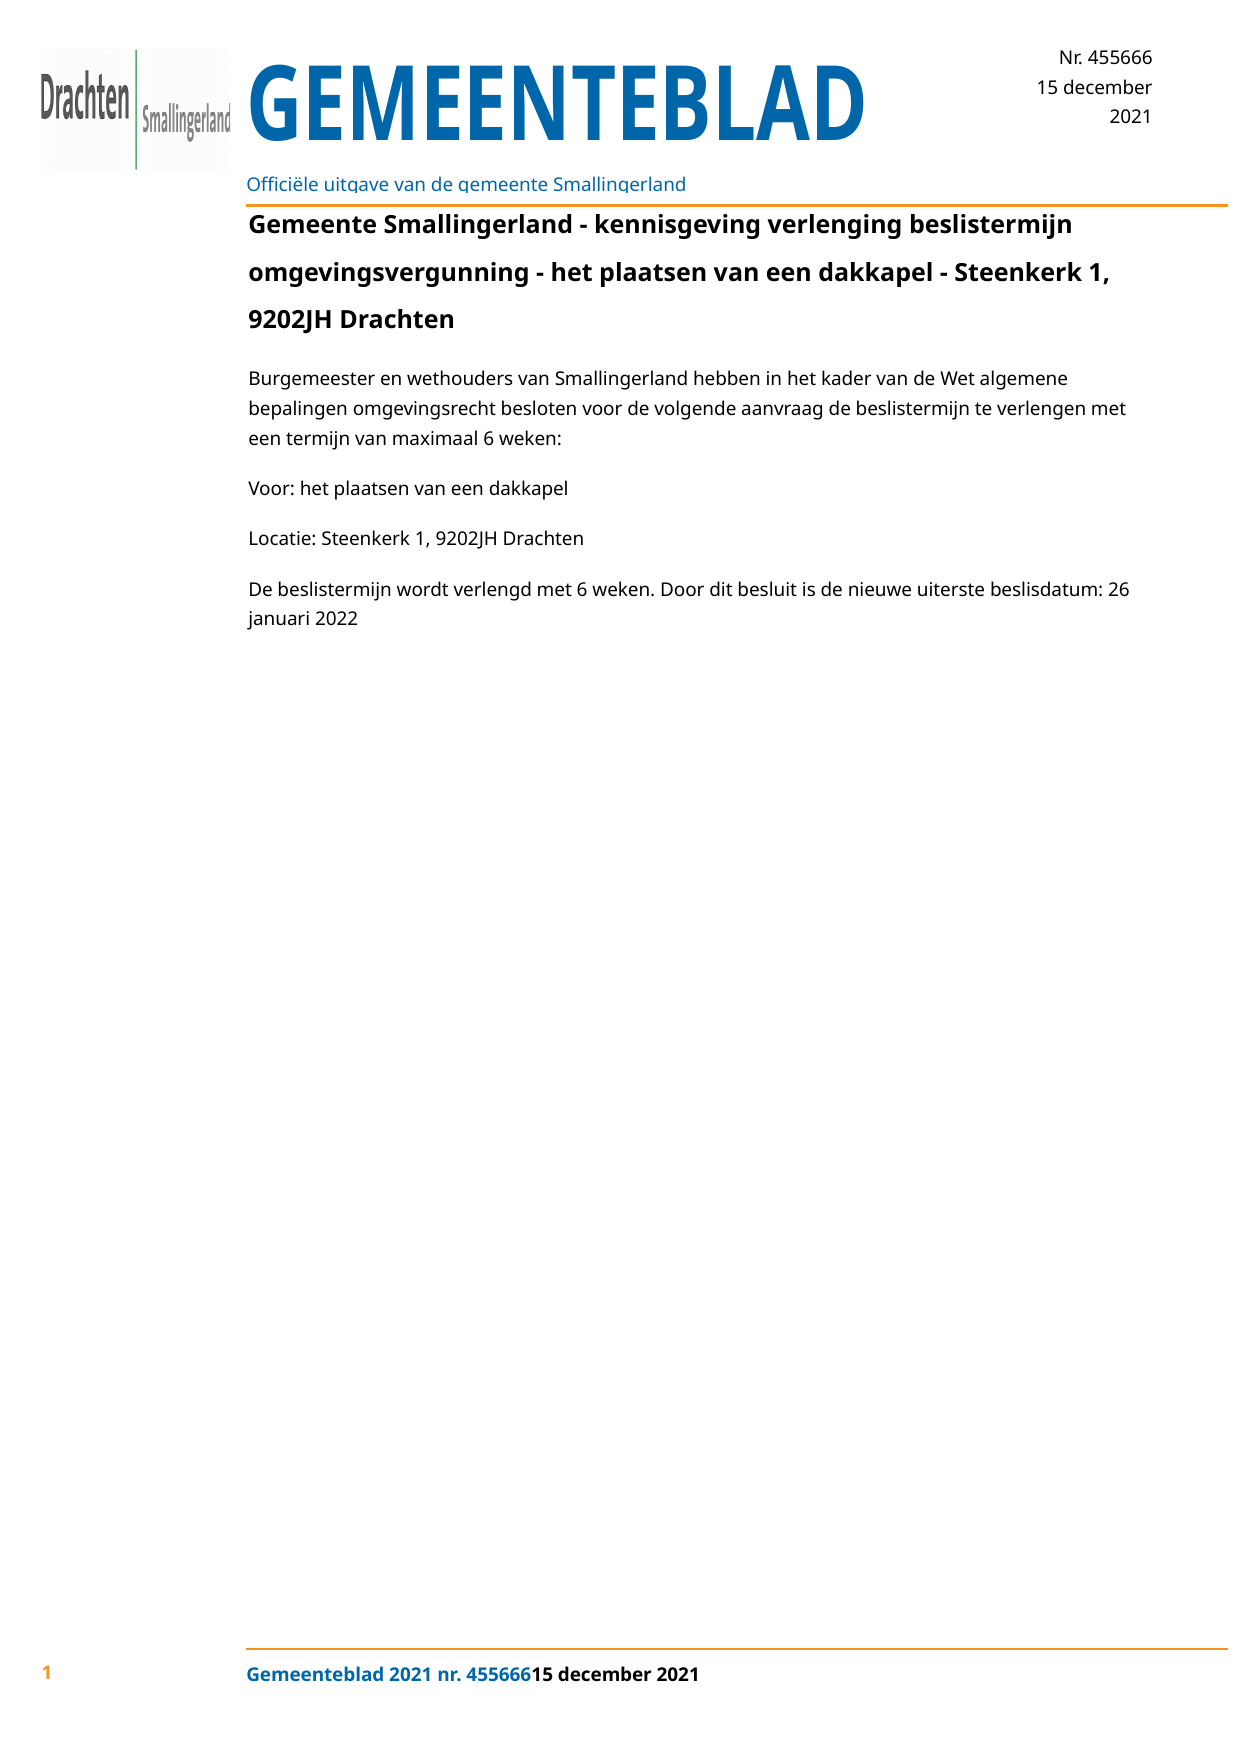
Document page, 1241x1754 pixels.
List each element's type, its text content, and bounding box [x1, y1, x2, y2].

picture [41, 47, 231, 172]
text Locatie: Steenkerk 1, 9202JH Drachten [248, 526, 1152, 551]
text Gemeente Smallingerland - kennisgeving verlenging beslistermijn omgevingsvergunning - het plaatsen van een dakkapel - Steenkerk 1, 9202JH Drachten [248, 207, 1152, 336]
text Burgemeester en wethouders van Smallingerland hebben in het kader van de Wet algemene bepalingen omgevingsrecht besloten voor de volgende aanvraag de beslistermijn te verlengen met een termijn van maximaal 6 weken: [248, 366, 1152, 450]
text De beslistermijn wordt verlengd met 6 weken. Door dit besluit is de nieuwe uiterste beslisdatum: 26 januari 2022 [248, 576, 1152, 631]
text Voor: het plaatsen van een dakkapel [248, 475, 1152, 501]
